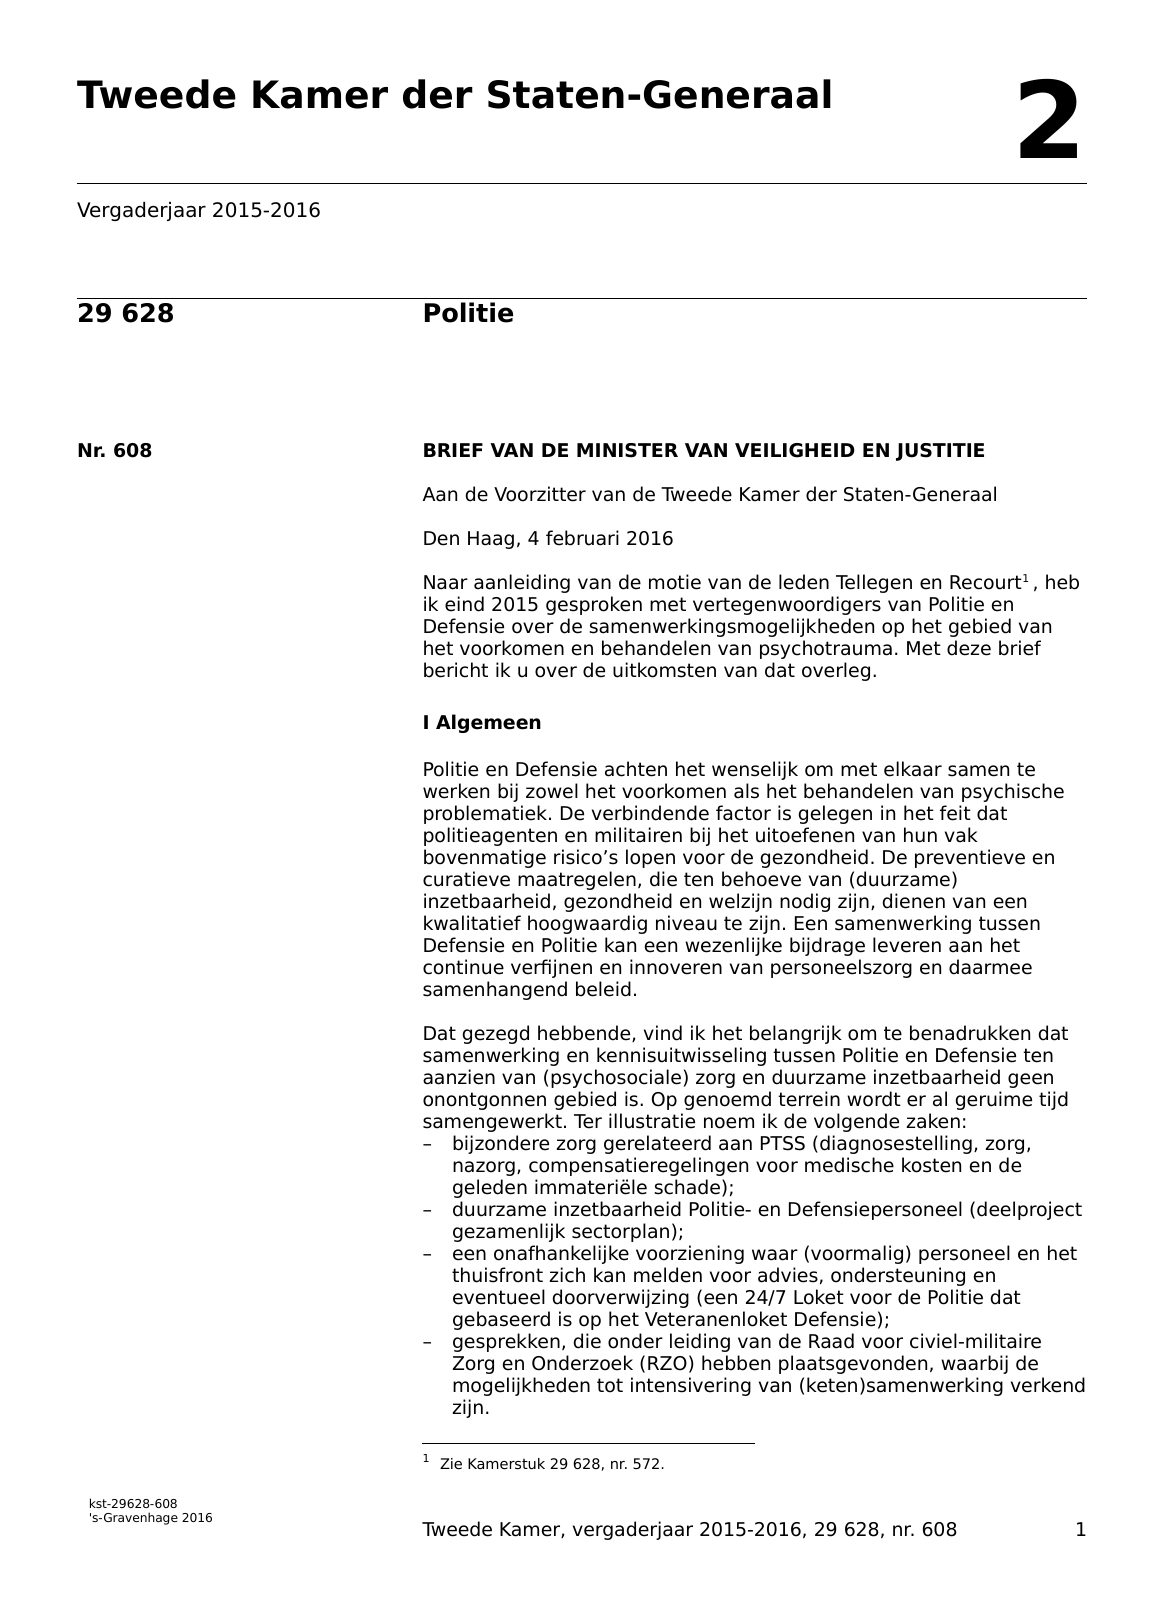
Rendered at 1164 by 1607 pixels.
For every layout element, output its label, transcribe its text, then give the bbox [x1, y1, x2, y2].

table_cell Vergaderjaar 2015-2016 [77, 184, 1087, 298]
text – een onafhankelijke voorziening waar (voormalig) personeel en het thuisfront zich kan melden voor advies, ondersteuning en eventueel doorverwijzing (een 24/7 Loket voor de Politie dat gebaseerd is op het Veteranenloket Defensie); [422, 1243, 1087, 1331]
subtitle 29 628 Politie [77, 299, 1087, 329]
text Den Haag, 4 februari 2016 [422, 528, 1087, 550]
text – bijzondere zorg gerelateerd aan PTSS (diagnosestelling, zorg, nazorg, compensatieregelingen voor medische kosten en de geleden immateriële schade); [422, 1133, 1087, 1199]
text – duurzame inzetbaarheid Politie- en Defensiepersoneel (deelproject gezamenlijk sectorplan); [422, 1199, 1087, 1243]
text 's-Gravenhage 2016 [88, 1511, 323, 1525]
text Aan de Voorzitter van de Tweede Kamer der Staten-Generaal [422, 484, 1087, 506]
text – gesprekken, die onder leiding van de Raad voor civiel-militaire Zorg en Onderzoek (RZO) hebben plaatsgevonden, waarbij de mogelijkheden tot intensivering van (keten)samenwerking verkend zijn. [422, 1331, 1087, 1419]
text Dat gezegd hebbende, vind ik het belangrijk om te benadrukken dat samenwerking en kennisuitwisseling tussen Politie en Defensie ten aanzien van (psychosociale) zorg en duurzame inzetbaarheid geen onontgonnen gebied is. Op genoemd terrein wordt er al geruime tijd samengewerkt. Ter illustratie noem ik de volgende zaken: [422, 1023, 1087, 1133]
text Zie Kamerstuk 29 628, nr. 572. [422, 1452, 1087, 1474]
text kst-29628-608 [88, 1497, 323, 1511]
table_header 2 [886, 59, 1087, 183]
text Naar aanleiding van de motie van de leden Tellegen en Recourt, heb ik eind 2015 gesproken met vertegenwoordigers van Politie en Defensie over de samenwerkingsmogelijkheden op het gebied van het voorkomen en behandelen van psychotrauma. Met deze brief bericht ik u over de uitkomsten van dat overleg. [422, 572, 1087, 682]
subtitle Nr. 608 BRIEF VAN DE MINISTER VAN VEILIGHEID EN JUSTITIE [77, 440, 1087, 462]
text Politie en Defensie achten het wenselijk om met elkaar samen te werken bij zowel het voorkomen als het behandelen van psychische problematiek. De verbindende factor is gelegen in het feit dat politieagenten en militairen bij het uitoefenen van hun vak bovenmatige risico’s lopen voor de gezondheid. De preventieve en curatieve maatregelen, die ten behoeve van (duurzame) inzetbaarheid, gezondheid en welzijn nodig zijn, dienen van een kwalitatief hoogwaardig niveau te zijn. Een samenwerking tussen Defensie en Politie kan een wezenlijke bijdrage leveren aan het continue verfijnen en innoveren van personeelszorg en daarmee samenhangend beleid. [422, 759, 1087, 1001]
table_header Tweede Kamer der Staten-Generaal [77, 59, 886, 183]
subtitle I Algemeen [422, 712, 1087, 734]
